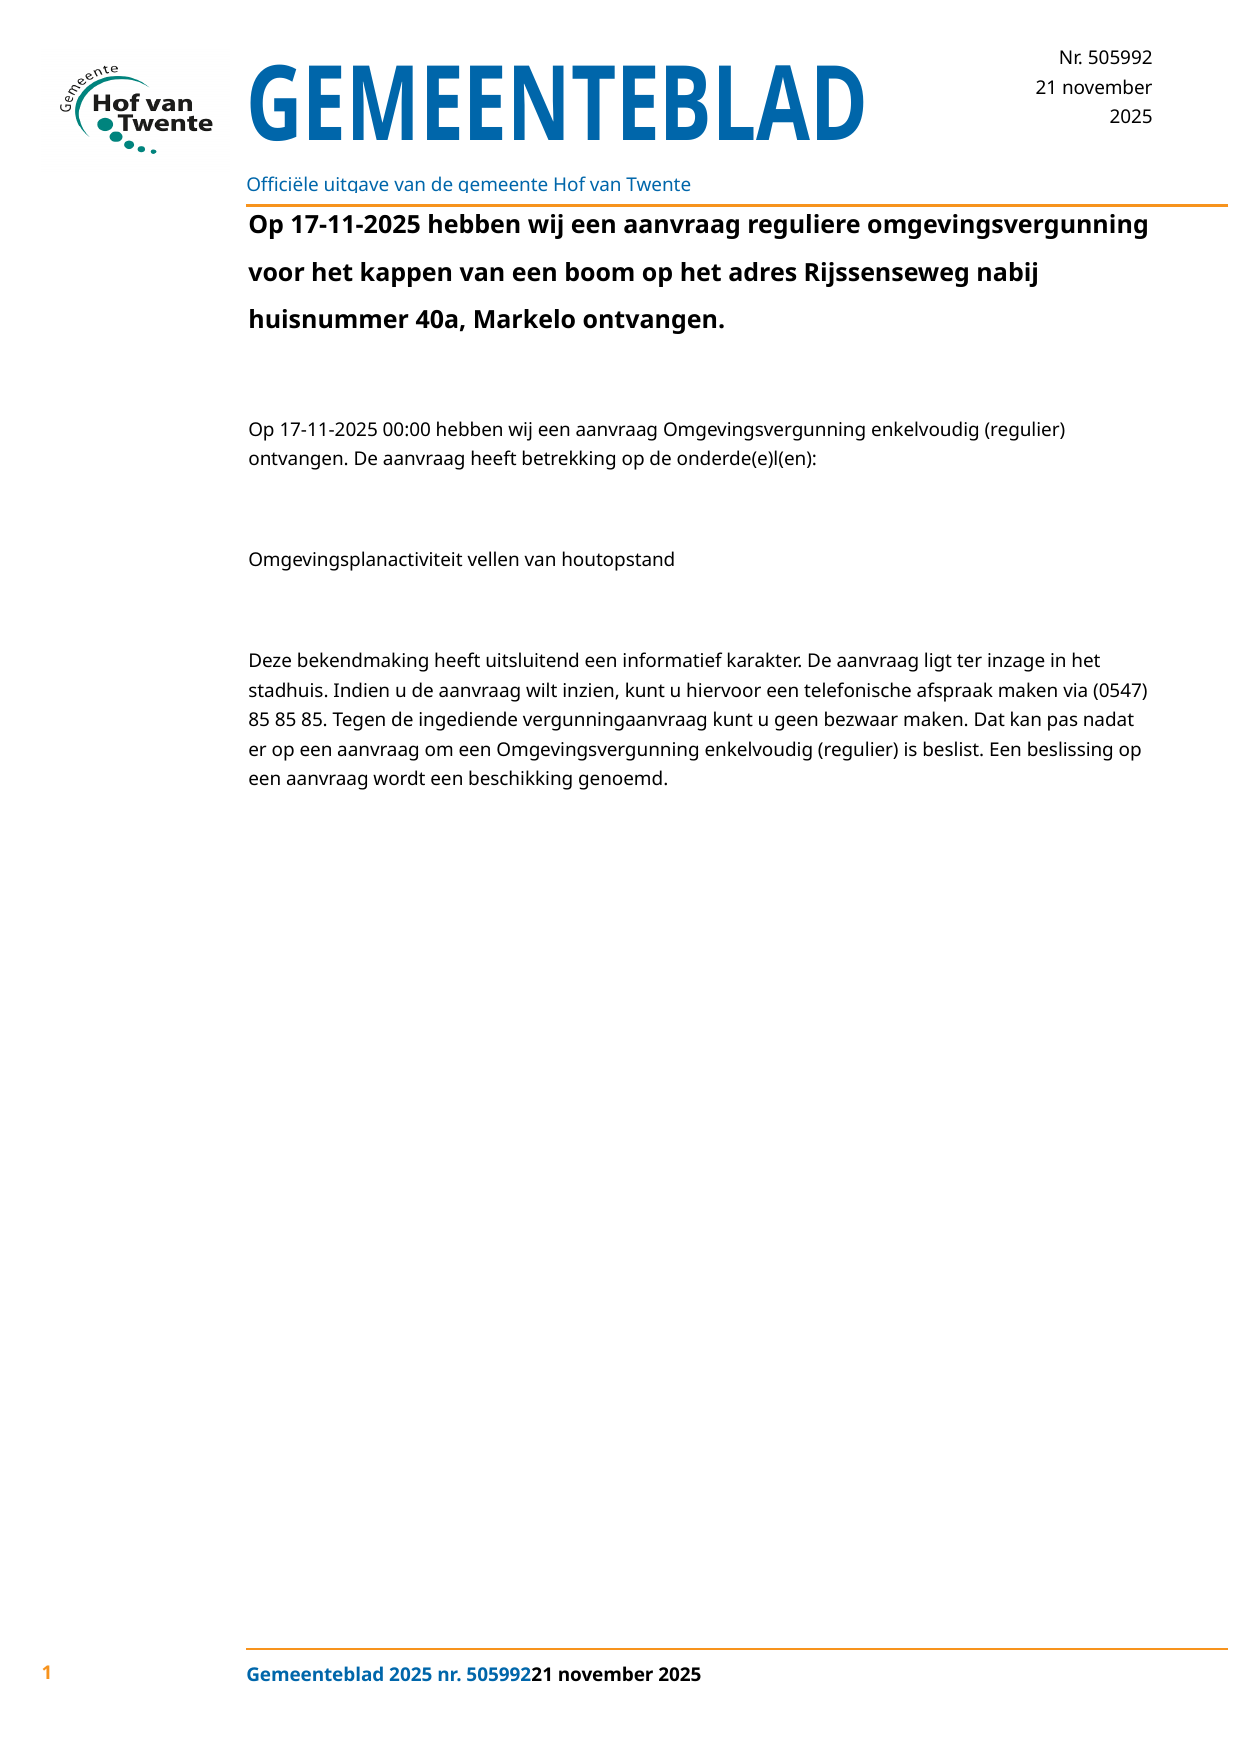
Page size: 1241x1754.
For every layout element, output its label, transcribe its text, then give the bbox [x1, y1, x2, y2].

text Op 17-11-2025 00:00 hebben wij een aanvraag Omgevingsvergunning enkelvoudig (regulier) ontvangen. De aanvraag heeft betrekking op de onderde(e)l(en): [248, 416, 1152, 471]
text Deze bekendmaking heeft uitsluitend een informatief karakter. De aanvraag ligt ter inzage in het stadhuis. Indien u de aanvraag wilt inzien, kunt u hiervoor een telefonische afspraak maken via (0547) 85 85 85. Tegen de ingediende vergunningaanvraag kunt u geen bezwaar maken. Dat kan pas nadat er op een aanvraag om een Omgevingsvergunning enkelvoudig (regulier) is beslist. Een beslissing op een aanvraag wordt een beschikking genoemd. [248, 647, 1152, 791]
text Op 17-11-2025 hebben wij een aanvraag reguliere omgevingsvergunning voor het kappen van een boom op het adres Rijssenseweg nabij huisnummer 40a, Markelo ontvangen. [248, 207, 1152, 336]
picture [41, 47, 231, 172]
text Omgevingsplanactiviteit vellen van houtopstand [248, 546, 1152, 572]
